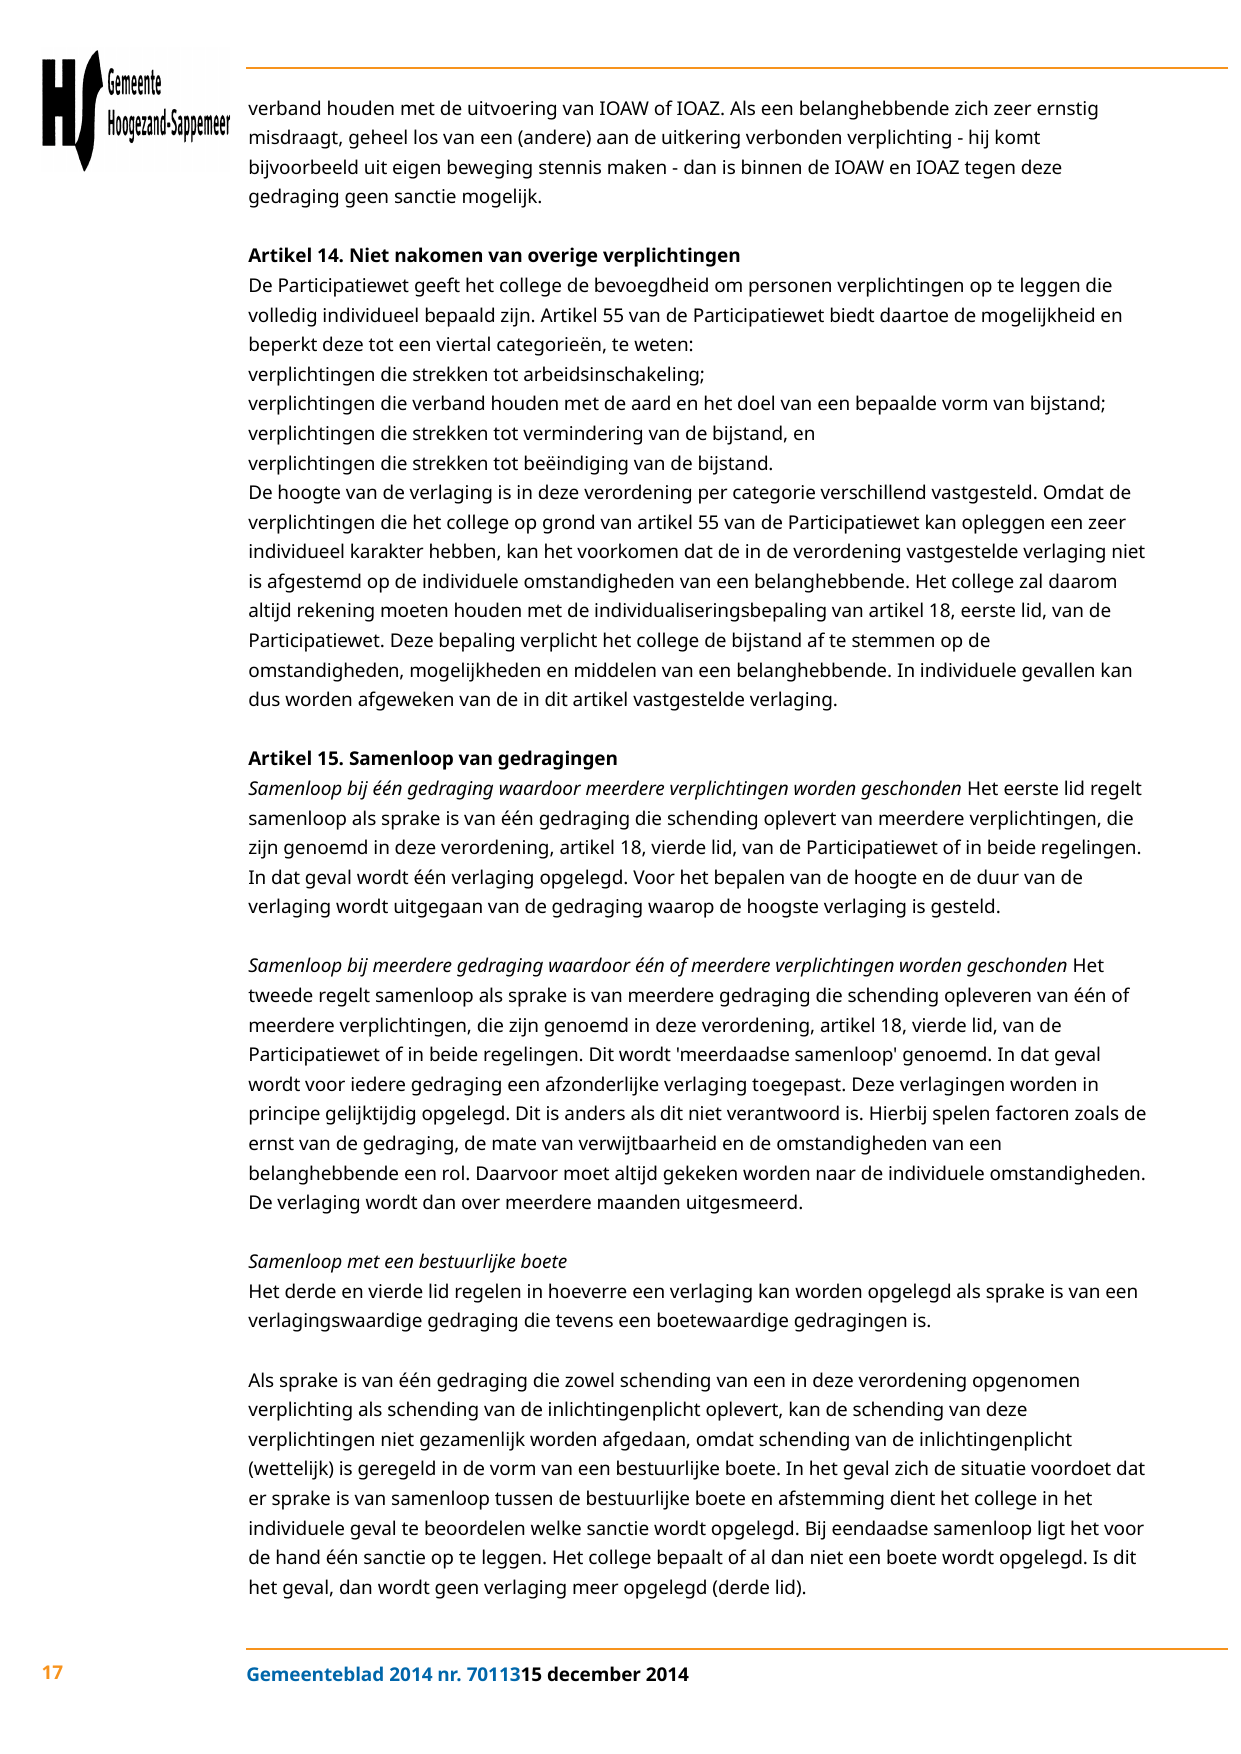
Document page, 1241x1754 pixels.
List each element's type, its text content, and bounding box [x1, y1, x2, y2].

text Het derde en vierde lid regelen in hoeverre een verlaging kan worden opgelegd als sprake is van een verlagingswaardige gedraging die tevens een boetewaardige gedragingen is. [248, 1278, 1152, 1333]
text verband houden met de uitvoering van IOAW of IOAZ. Als een belanghebbende zich zeer ernstig misdraagt, geheel los van een (andere) aan de uitkering verbonden verplichting - hij komt bijvoorbeeld uit eigen beweging stennis maken - dan is binnen de IOAW en IOAZ tegen deze gedraging geen sanctie mogelijk. [248, 95, 1152, 209]
text Samenloop bij meerdere gedraging waardoor één of meerdere verplichtingen worden geschonden Het tweede regelt samenloop als sprake is van meerdere gedraging die schending opleveren van één of meerdere verplichtingen, die zijn genoemd in deze verordening, artikel 18, vierde lid, van de Participatiewet of in beide regelingen. Dit wordt 'meerdaadse samenloop' genoemd. In dat geval wordt voor iedere gedraging een afzonderlijke verlaging toegepast. Deze verlagingen worden in principe gelijktijdig opgelegd. Dit is anders als dit niet verantwoord is. Hierbij spelen factoren zoals de ernst van de gedraging, de mate van verwijtbaarheid en de omstandigheden van een belanghebbende een rol. Daarvoor moet altijd gekeken worden naar de individuele omstandigheden. De verlaging wordt dan over meerdere maanden uitgesmeerd. [248, 953, 1152, 1215]
text Artikel 15. Samenloop van gedragingen [248, 746, 1152, 771]
text verplichtingen die strekken tot vermindering van de bijstand, en [248, 420, 1152, 446]
text Samenloop met een bestuurlijke boete [248, 1248, 1152, 1274]
text verplichtingen die strekken tot arbeidsinschakeling; [248, 361, 1152, 387]
text De hoogte van de verlaging is in deze verordening per categorie verschillend vastgesteld. Omdat de verplichtingen die het college op grond van artikel 55 van de Participatiewet kan opleggen een zeer individueel karakter hebben, kan het voorkomen dat de in de verordening vastgestelde verlaging niet is afgestemd op de individuele omstandigheden van een belanghebbende. Het college zal daarom altijd rekening moeten houden met de individualiseringsbepaling van artikel 18, eerste lid, van de Participatiewet. Deze bepaling verplicht het college de bijstand af te stemmen op de omstandigheden, mogelijkheden en middelen van een belanghebbende. In individuele gevallen kan dus worden afgeweken van de in dit artikel vastgestelde verlaging. [248, 479, 1152, 712]
text Als sprake is van één gedraging die zowel schending van een in deze verordening opgenomen verplichting als schending van de inlichtingenplicht oplevert, kan de schending van deze verplichtingen niet gezamenlijk worden afgedaan, omdat schending van de inlichtingenplicht (wettelijk) is geregeld in de vorm van een bestuurlijke boete. In het geval zich de situatie voordoet dat er sprake is van samenloop tussen de bestuurlijke boete en afstemming dient het college in het individuele geval te beoordelen welke sanctie wordt opgelegd. Bij eendaadse samenloop ligt het voor de hand één sanctie op te leggen. Het college bepaalt of al dan niet een boete wordt opgelegd. Is dit het geval, dan wordt geen verlaging meer opgelegd (derde lid). [248, 1367, 1152, 1600]
text Samenloop bij één gedraging waardoor meerdere verplichtingen worden geschonden Het eerste lid regelt samenloop als sprake is van één gedraging die schending oplevert van meerdere verplichtingen, die zijn genoemd in deze verordening, artikel 18, vierde lid, van de Participatiewet of in beide regelingen. In dat geval wordt één verlaging opgelegd. Voor het bepalen van de hoogte en de duur van de verlaging wordt uitgegaan van de gedraging waarop de hoogste verlaging is gesteld. [248, 775, 1152, 919]
text Artikel 14. Niet nakomen van overige verplichtingen [248, 243, 1152, 268]
text verplichtingen die strekken tot beëindiging van de bijstand. [248, 450, 1152, 476]
picture [41, 47, 231, 172]
text verplichtingen die verband houden met de aard en het doel van een bepaalde vorm van bijstand; [248, 391, 1152, 416]
text De Participatiewet geeft het college de bevoegdheid om personen verplichtingen op te leggen die volledig individueel bepaald zijn. Artikel 55 van de Participatiewet biedt daartoe de mogelijkheid en beperkt deze tot een viertal categorieën, te weten: [248, 272, 1152, 357]
